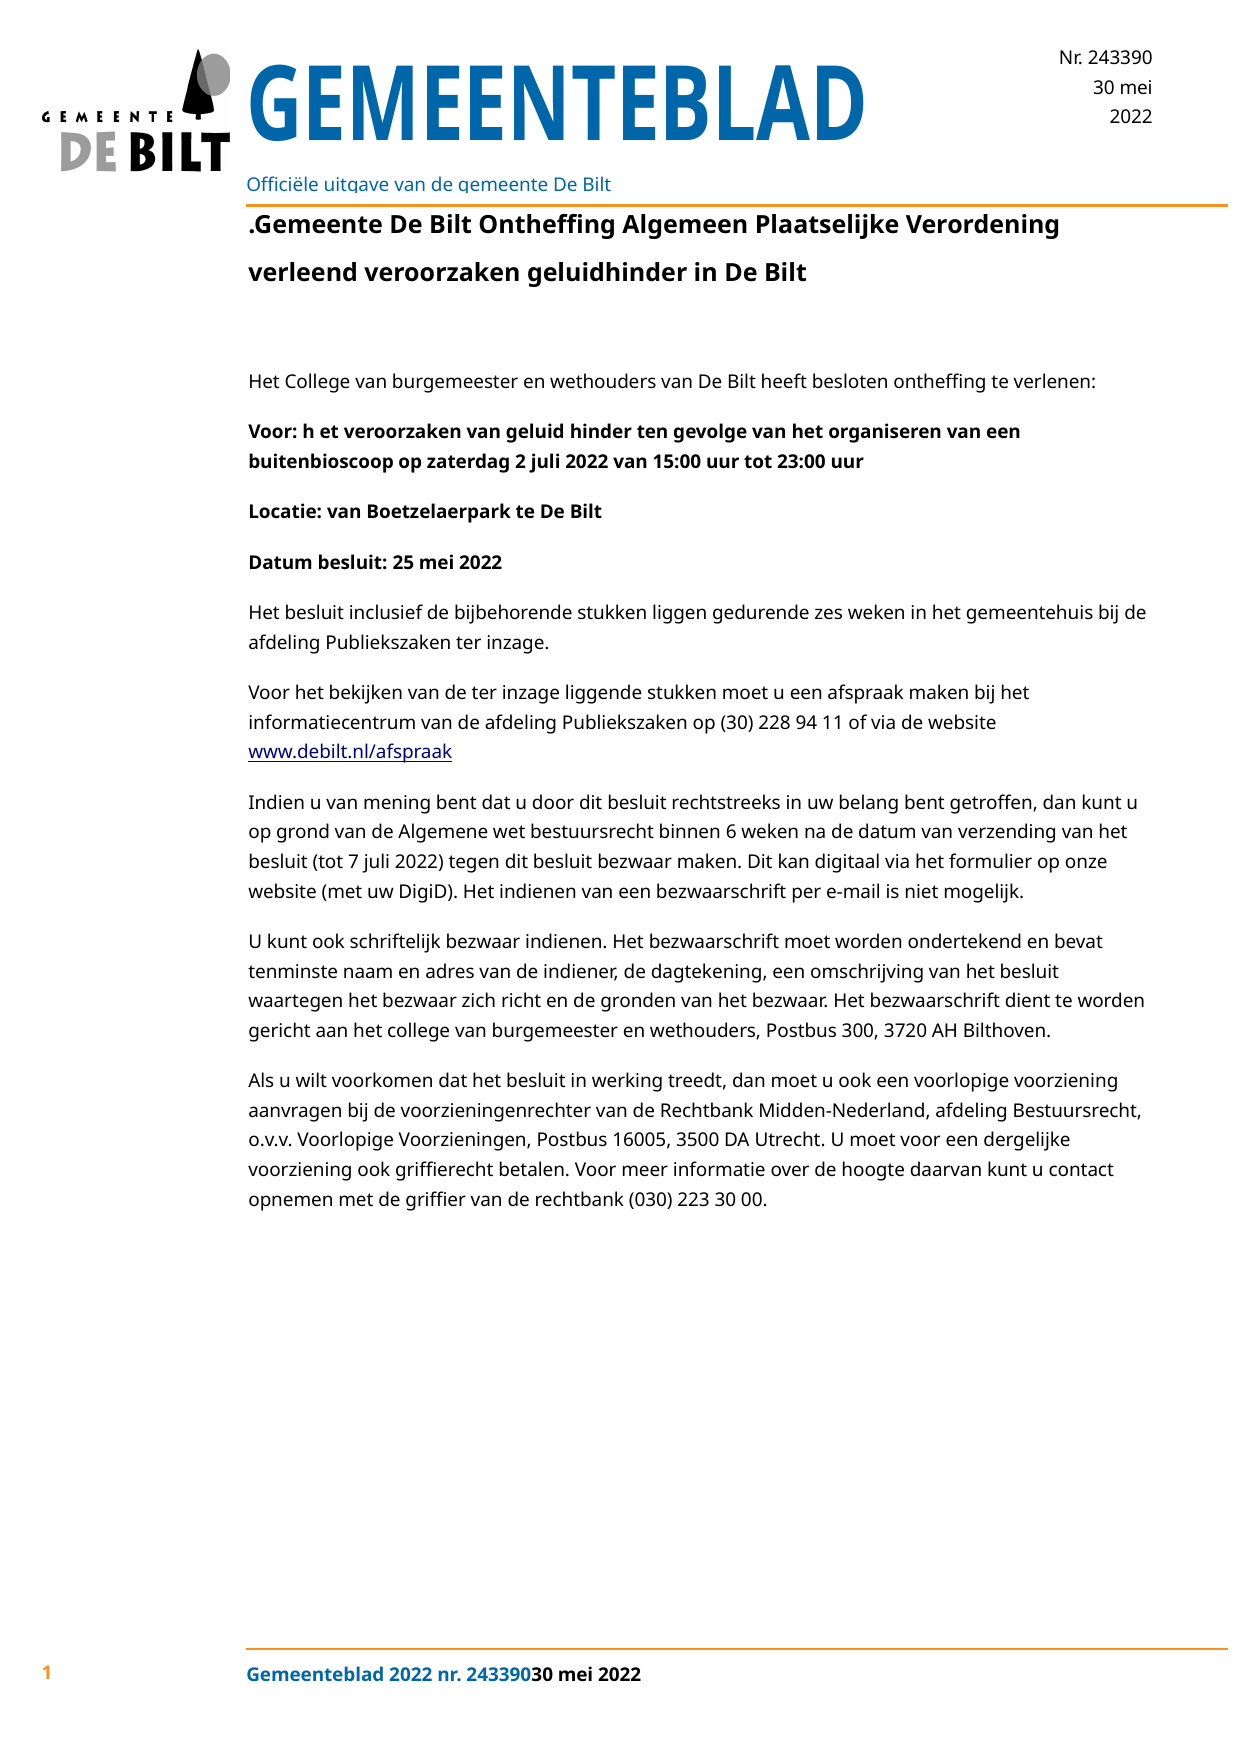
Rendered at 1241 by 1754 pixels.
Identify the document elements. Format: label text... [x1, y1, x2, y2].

text Locatie: van Boetzelaerpark te De Bilt [248, 499, 1152, 524]
text Het besluit inclusief de bijbehorende stukken liggen gedurende zes weken in het gemeentehuis bij de afdeling Publiekszaken ter inzage. [248, 599, 1152, 655]
text Het College van burgemeester en wethouders van De Bilt heeft besloten ontheffing te verlenen: [248, 368, 1152, 394]
text Indien u van mening bent dat u door dit besluit rechtstreeks in uw belang bent getroffen, dan kunt u op grond van de Algemene wet bestuursrecht binnen 6 weken na de datum van verzending van het besluit (tot 7 juli 2022) tegen dit besluit bezwaar maken. Dit kan digitaal via het formulier op onze website (met uw DigiD). Het indienen van een bezwaarschrift per e-mail is niet mogelijk. [248, 789, 1152, 904]
text Datum besluit: 25 mei 2022 [248, 549, 1152, 575]
text Als u wilt voorkomen dat het besluit in werking treedt, dan moet u ook een voorlopige voorziening aanvragen bij de voorzieningenrechter van de Rechtbank Midden-Nederland, afdeling Bestuursrecht, o.v.v. Voorlopige Voorzieningen, Postbus 16005, 3500 DA Utrecht. U moet voor een dergelijke voorziening ook griffierecht betalen. Voor meer informatie over de hoogte daarvan kunt u contact opnemen met de griffier van de rechtbank (030) 223 30 00. [248, 1067, 1152, 1212]
text Voor het bekijken van de ter inzage liggende stukken moet u een afspraak maken bij het informatiecentrum van de afdeling Publiekszaken op (30) 228 94 11 of via de website www.debilt.nl/afspraak [248, 679, 1152, 764]
text U kunt ook schriftelijk bezwaar indienen. Het bezwaarschrift moet worden ondertekend en bevat tenminste naam en adres van de indiener, de dagtekening, een omschrijving van het besluit waartegen het bezwaar zich richt en de gronden van het bezwaar. Het bezwaarschrift dient te worden gericht aan het college van burgemeester en wethouders, Postbus 300, 3720 AH Bilthoven. [248, 928, 1152, 1043]
text .Gemeente De Bilt Ontheffing Algemeen Plaatselijke Verordening verleend veroorzaken geluidhinder in De Bilt [248, 207, 1152, 288]
picture [41, 47, 231, 172]
text Voor: h et veroorzaken van geluid hinder ten gevolge van het organiseren van een buitenbioscoop op zaterdag 2 juli 2022 van 15:00 uur tot 23:00 uur [248, 419, 1152, 474]
